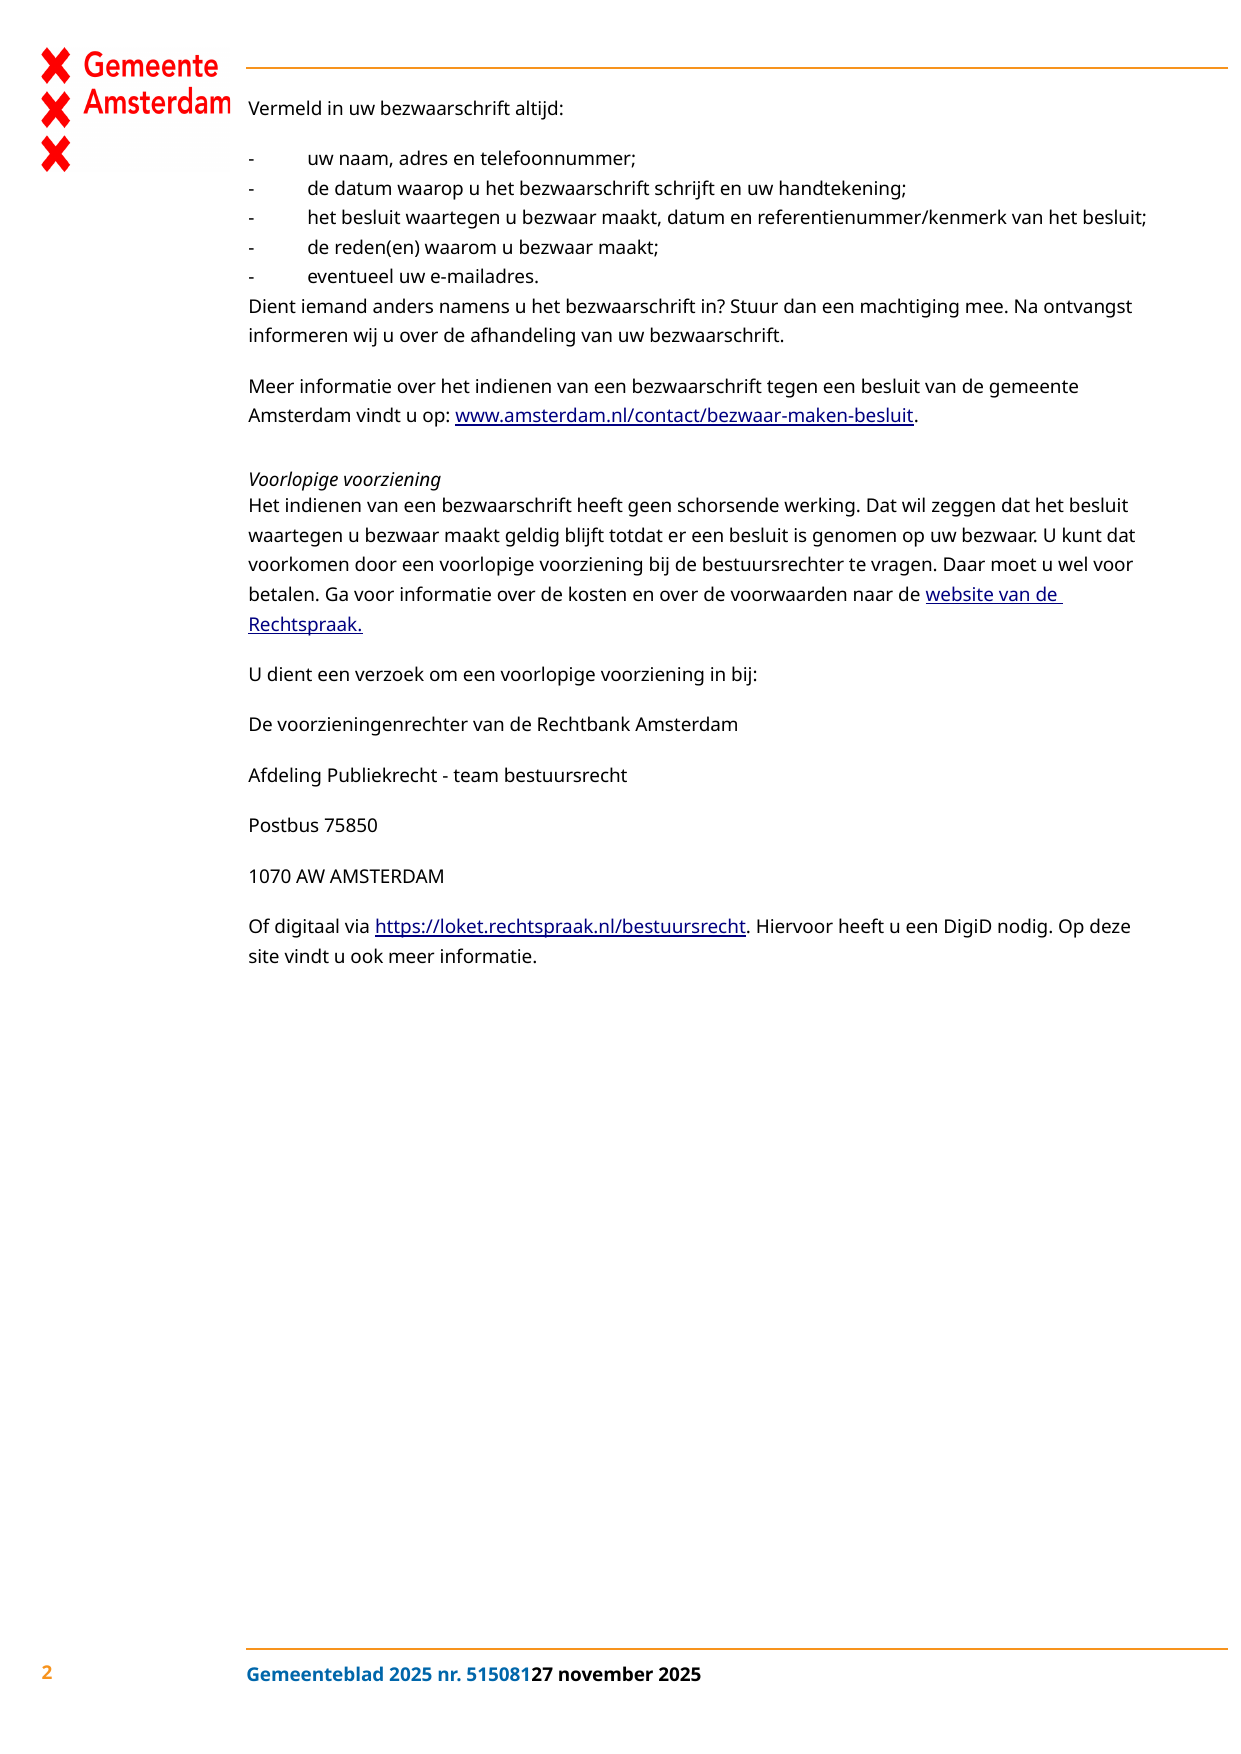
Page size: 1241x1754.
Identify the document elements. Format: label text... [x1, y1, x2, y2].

list eventueel uw e-mailadres. [248, 263, 1152, 289]
text Postbus 75850 [248, 812, 1152, 838]
picture [41, 47, 231, 172]
text Voorlopige voorziening [248, 467, 1152, 492]
list het besluit waartegen u bezwaar maakt, datum en referentienummer/kenmerk van het besluit; [248, 204, 1152, 230]
list de reden(en) waarom u bezwaar maakt; [248, 234, 1152, 260]
list uw naam, adres en telefoonnummer; [248, 145, 1152, 171]
text Meer informatie over het indienen van een bezwaarschrift tegen een besluit van de gemeente Amsterdam vindt u op: www.amsterdam.nl/contact/bezwaar-maken-besluit. [248, 373, 1152, 428]
text De voorzieningenrechter van de Rechtbank Amsterdam [248, 712, 1152, 737]
text U dient een verzoek om een voorlopige voorziening in bij: [248, 661, 1152, 687]
text Het indienen van een bezwaarschrift heeft geen schorsende werking. Dat wil zeggen dat het besluit waartegen u bezwaar maakt geldig blijft totdat er een besluit is genomen op uw bezwaar. U kunt dat voorkomen door een voorlopige voorziening bij de bestuursrechter te vragen. Daar moet u wel voor betalen. Ga voor informatie over de kosten en over de voorwaarden naar de website van de Rechtspraak. [248, 492, 1152, 636]
text Vermeld in uw bezwaarschrift altijd: [248, 95, 1152, 121]
text Dient iemand anders namens u het bezwaarschrift in? Stuur dan een machtiging mee. Na ontvangst informeren wij u over de afhandeling van uw bezwaarschrift. [248, 293, 1152, 348]
text Afdeling Publiekrecht - team bestuursrecht [248, 762, 1152, 788]
text Of digitaal via https://loket.rechtspraak.nl/bestuursrecht. Hiervoor heeft u een DigiD nodig. Op deze site vindt u ook meer informatie. [248, 913, 1152, 968]
list de datum waarop u het bezwaarschrift schrijft en uw handtekening; [248, 175, 1152, 201]
text 1070 AW AMSTERDAM [248, 863, 1152, 888]
